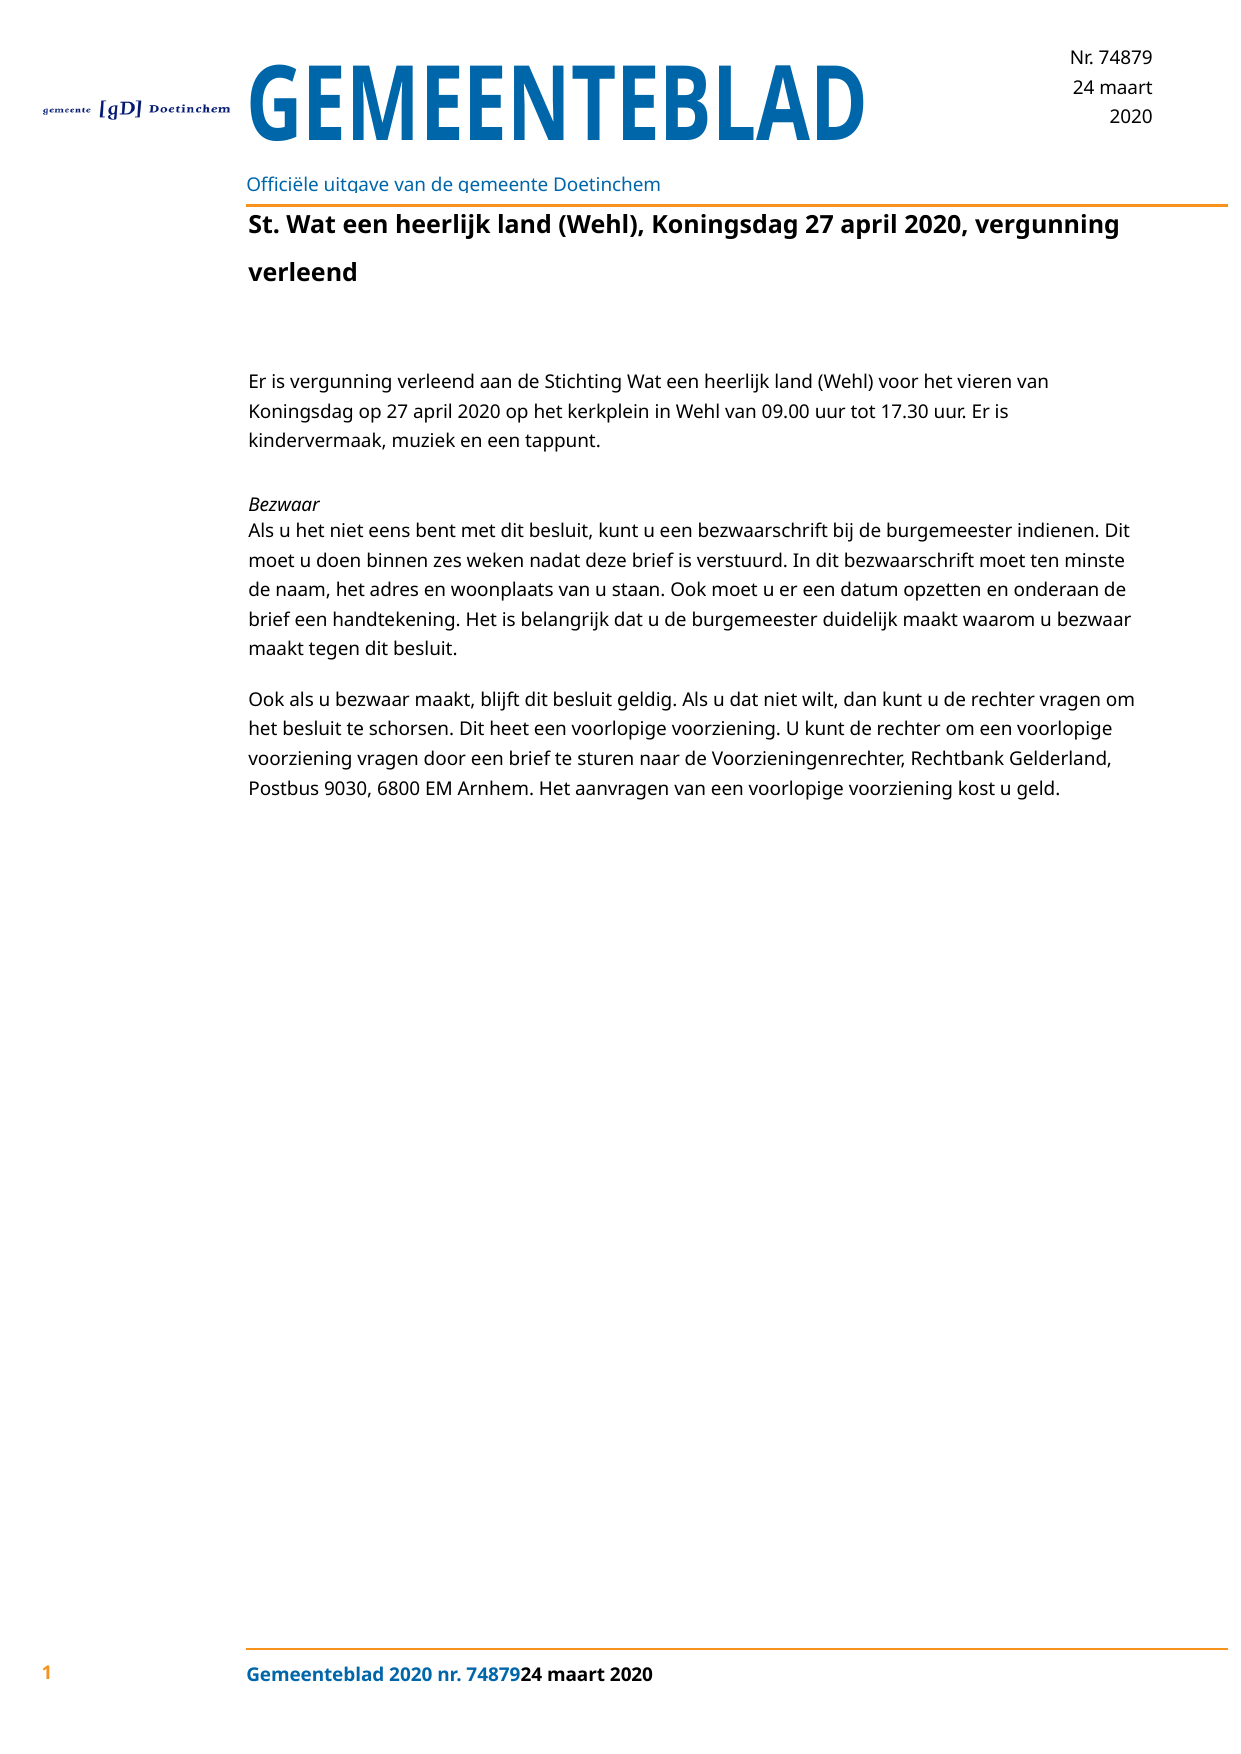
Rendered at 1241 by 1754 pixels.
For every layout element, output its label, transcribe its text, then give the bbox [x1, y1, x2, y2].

text Er is vergunning verleend aan de Stichting Wat een heerlijk land (Wehl) voor het vieren van Koningsdag op 27 april 2020 op het kerkplein in Wehl van 09.00 uur tot 17.30 uur. Er is kindervermaak, muziek en een tappunt. [248, 368, 1152, 453]
text Bezwaar [248, 491, 1152, 517]
text Als u het niet eens bent met dit besluit, kunt u een bezwaarschrift bij de burgemeester indienen. Dit moet u doen binnen zes weken nadat deze brief is verstuurd. In dit bezwaarschrift moet ten minste de naam, het adres en woonplaats van u staan. Ook moet u er een datum opzetten en onderaan de brief een handtekening. Het is belangrijk dat u de burgemeester duidelijk maakt waarom u bezwaar maakt tegen dit besluit. [248, 517, 1152, 661]
picture [41, 47, 231, 172]
text St. Wat een heerlijk land (Wehl), Koningsdag 27 april 2020, vergunning verleend [248, 207, 1152, 288]
text Ook als u bezwaar maakt, blijft dit besluit geldig. Als u dat niet wilt, dan kunt u de rechter vragen om het besluit te schorsen. Dit heet een voorlopige voorziening. U kunt de rechter om een voorlopige voorziening vragen door een brief te sturen naar de Voorzieningenrechter, Rechtbank Gelderland, Postbus 9030, 6800 EM Arnhem. Het aanvragen van een voorlopige voorziening kost u geld. [248, 686, 1152, 800]
